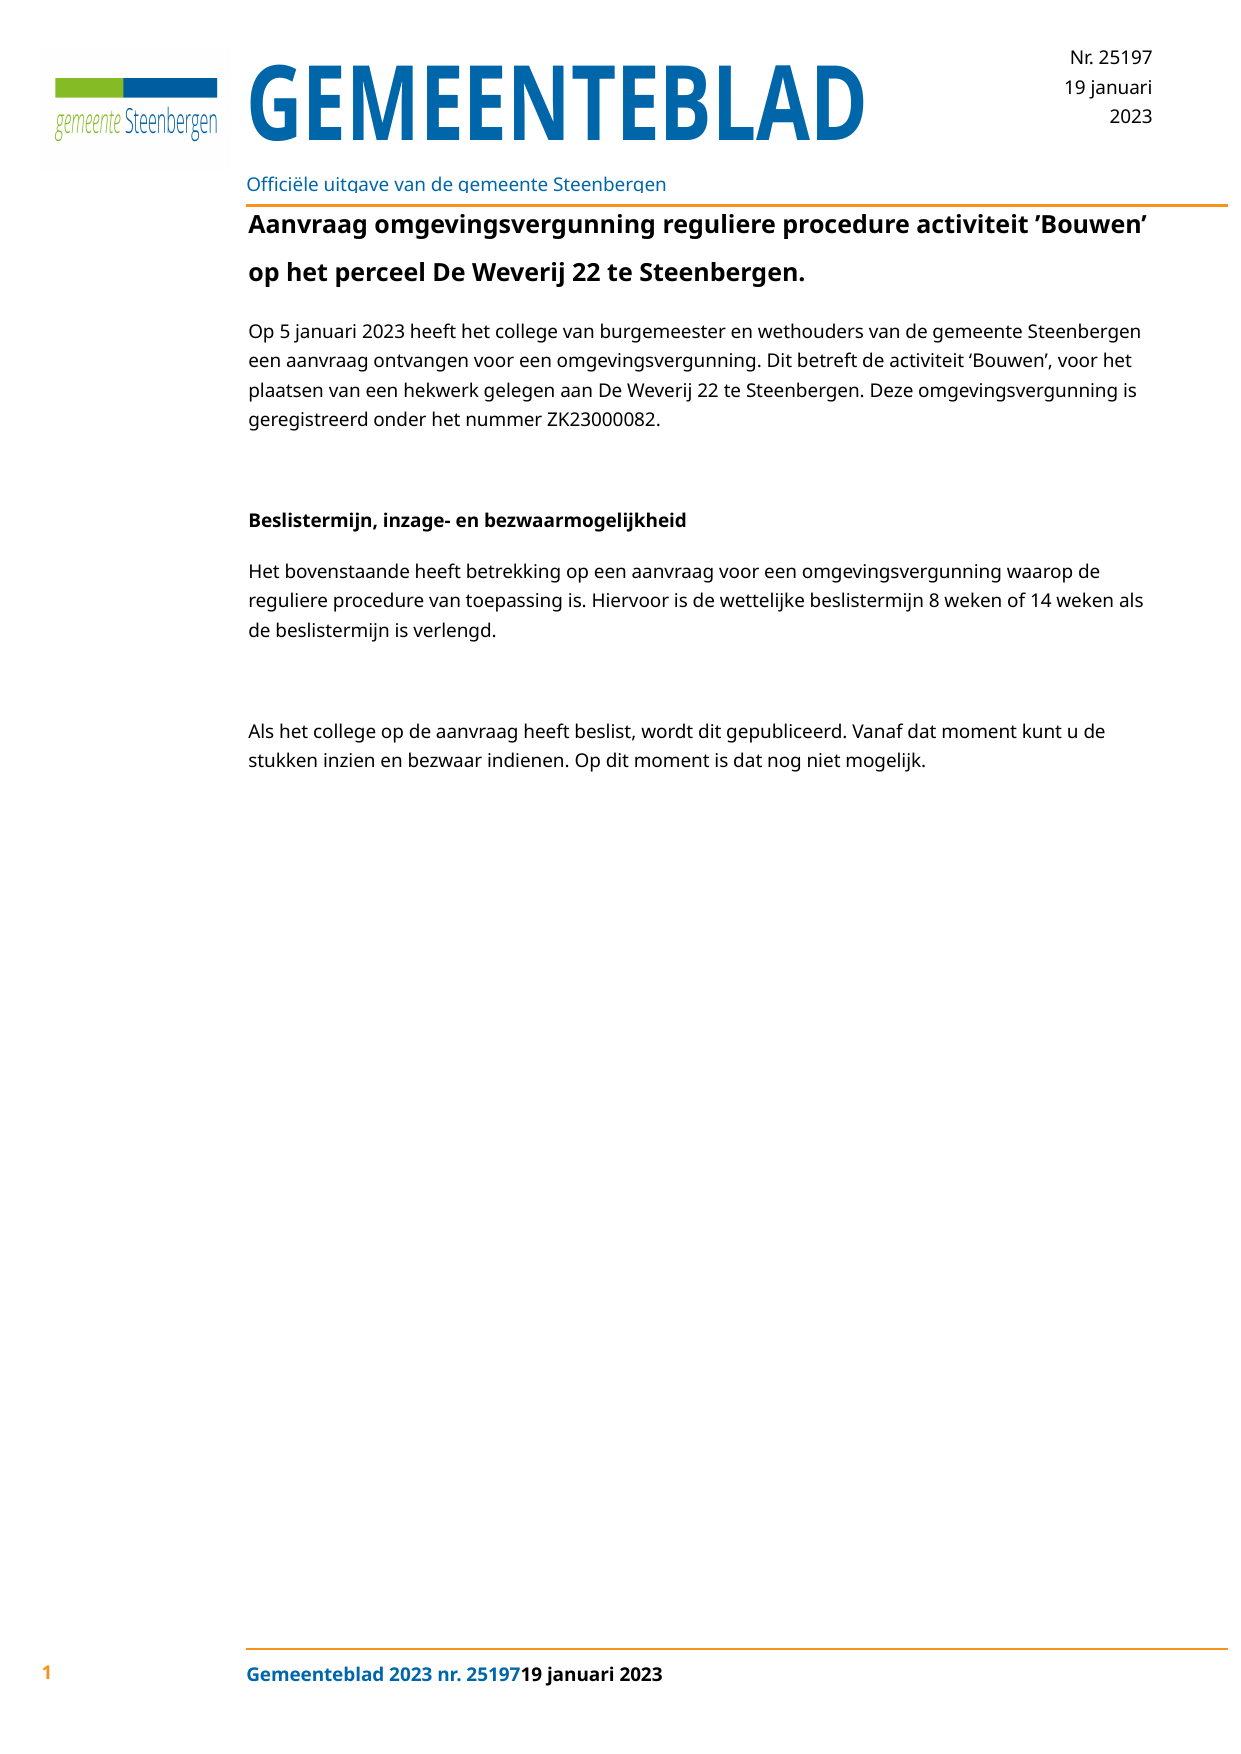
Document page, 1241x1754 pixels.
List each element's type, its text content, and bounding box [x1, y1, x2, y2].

text Op 5 januari 2023 heeft het college van burgemeester en wethouders van de gemeente Steenbergen een aanvraag ontvangen voor een omgevingsvergunning. Dit betreft de activiteit ‘Bouwen’, voor het plaatsen van een hekwerk gelegen aan De Weverij 22 te Steenbergen. Deze omgevingsvergunning is geregistreerd onder het nummer ZK23000082. [248, 318, 1152, 432]
text Als het college op de aanvraag heeft beslist, wordt dit gepubliceerd. Vanaf dat moment kunt u de stukken inzien en bezwaar indienen. Op dit moment is dat nog niet mogelijk. [248, 718, 1152, 773]
text Het bovenstaande heeft betrekking op een aanvraag voor een omgevingsvergunning waarop de reguliere procedure van toepassing is. Hiervoor is de wettelijke beslistermijn 8 weken of 14 weken als de beslistermijn is verlengd. [248, 558, 1152, 643]
picture [41, 47, 231, 172]
text Aanvraag omgevingsvergunning reguliere procedure activiteit ’Bouwen’ op het perceel De Weverij 22 te Steenbergen. [248, 207, 1152, 288]
text Beslistermijn, inzage- en bezwaarmogelijkheid [248, 507, 1152, 533]
